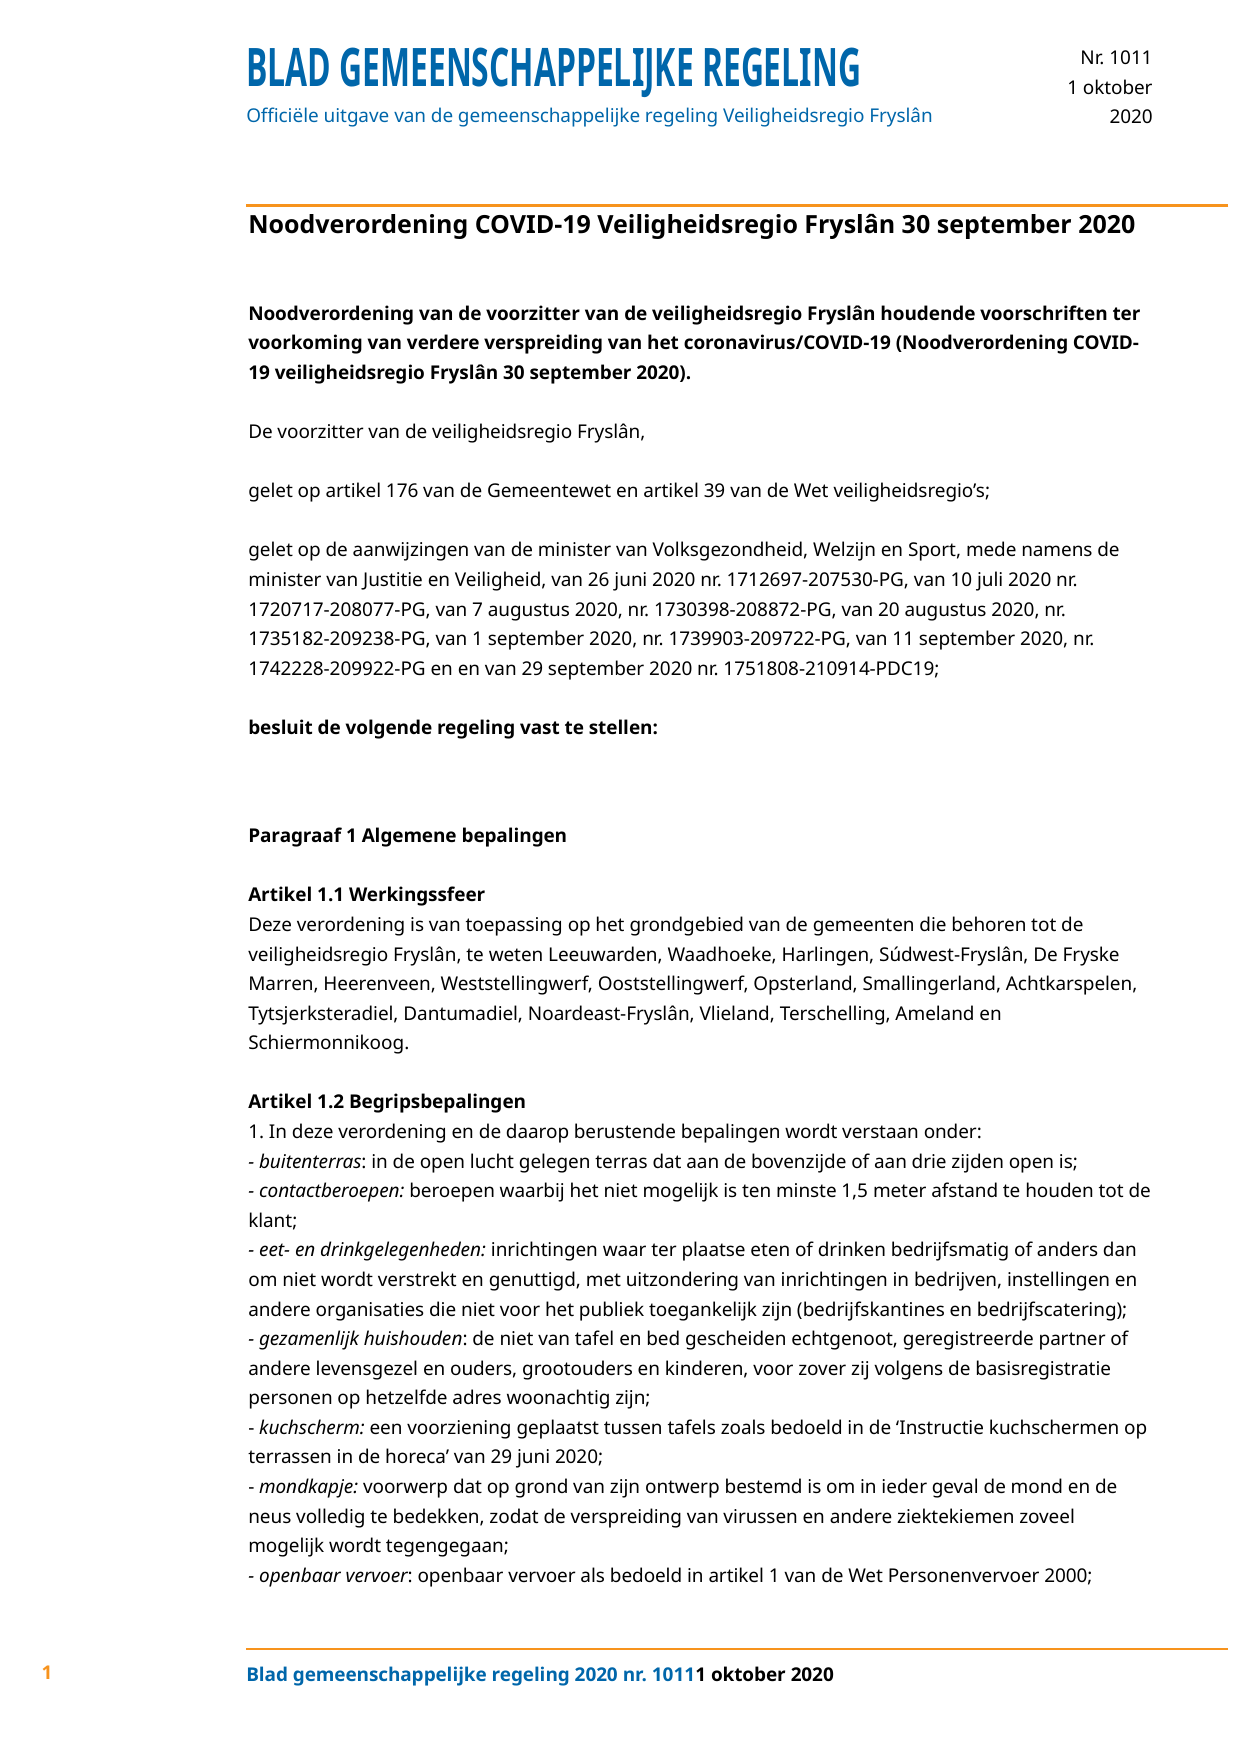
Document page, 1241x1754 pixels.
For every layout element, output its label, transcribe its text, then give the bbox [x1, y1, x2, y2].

text - eet- en drinkgelegenheden: inrichtingen waar ter plaatse eten of drinken bedrijfsmatig of anders dan om niet wordt verstrekt en genuttigd, met uitzondering van inrichtingen in bedrijven, instellingen en andere organisaties die niet voor het publiek toegankelijk zijn (bedrijfskantines en bedrijfscatering); [248, 1237, 1152, 1322]
text gelet op artikel 176 van de Gemeentewet en artikel 39 van de Wet veiligheidsregio’s; [248, 477, 1152, 503]
text Paragraaf 1 Algemene bepalingen [248, 822, 1152, 848]
text Artikel 1.1 Werkingssfeer [248, 882, 1152, 907]
picture [41, 47, 231, 172]
text - kuchscherm: een voorziening geplaatst tussen tafels zoals bedoeld in de ‘Instructie kuchschermen op terrassen in de horeca’ van 29 juni 2020; [248, 1414, 1152, 1469]
text Artikel 1.2 Begripsbepalingen [248, 1089, 1152, 1114]
text De voorzitter van de veiligheidsregio Fryslân, [248, 418, 1152, 444]
text - openbaar vervoer: openbaar vervoer als bedoeld in artikel 1 van de Wet Personenvervoer 2000; [248, 1562, 1152, 1588]
text - gezamenlijk huishouden: de niet van tafel en bed gescheiden echtgenoot, geregistreerde partner of andere levensgezel en ouders, grootouders en kinderen, voor zover zij volgens de basisregistratie personen op hetzelfde adres woonachtig zijn; [248, 1325, 1152, 1410]
text 1. In deze verordening en de daarop berustende bepalingen wordt verstaan onder: [248, 1118, 1152, 1144]
text - contactberoepen: beroepen waarbij het niet mogelijk is ten minste 1,5 meter afstand te houden tot de klant; [248, 1177, 1152, 1233]
text Deze verordening is van toepassing op het grondgebied van de gemeenten die behoren tot de veiligheidsregio Fryslân, te weten Leeuwarden, Waadhoeke, Harlingen, Súdwest-Fryslân, De Fryske Marren, Heerenveen, Weststellingwerf, Ooststellingwerf, Opsterland, Smallingerland, Achtkarspelen, Tytsjerksteradiel, Dantumadiel, Noardeast-Fryslân, Vlieland, Terschelling, Ameland en Schiermonnikoog. [248, 911, 1152, 1055]
text gelet op de aanwijzingen van de minister van Volksgezondheid, Welzijn en Sport, mede namens de minister van Justitie en Veiligheid, van 26 juni 2020 nr. 1712697-207530-PG, van 10 juli 2020 nr. 1720717-208077-PG, van 7 augustus 2020, nr. 1730398-208872-PG, van 20 augustus 2020, nr. 1735182-209238-PG, van 1 september 2020, nr. 1739903-209722-PG, van 11 september 2020, nr. 1742228-209922-PG en en van 29 september 2020 nr. 1751808-210914-PDC19; [248, 537, 1152, 681]
text - buitenterras: in de open lucht gelegen terras dat aan de bovenzijde of aan drie zijden open is; [248, 1148, 1152, 1174]
text Noodverordening COVID-19 Veiligheidsregio Fryslân 30 september 2020 [248, 207, 1152, 241]
text - mondkapje: voorwerp dat op grond van zijn ontwerp bestemd is om in ieder geval de mond en de neus volledig te bedekken, zodat de verspreiding van virussen en andere ziektekiemen zoveel mogelijk wordt tegengegaan; [248, 1473, 1152, 1558]
text besluit de volgende regeling vast te stellen: [248, 714, 1152, 740]
text Noodverordening van de voorzitter van de veiligheidsregio Fryslân houdende voorschriften ter voorkoming van verdere verspreiding van het coronavirus/COVID-19 (Noodverordening COVID-19 veiligheidsregio Fryslân 30 september 2020). [248, 300, 1152, 385]
